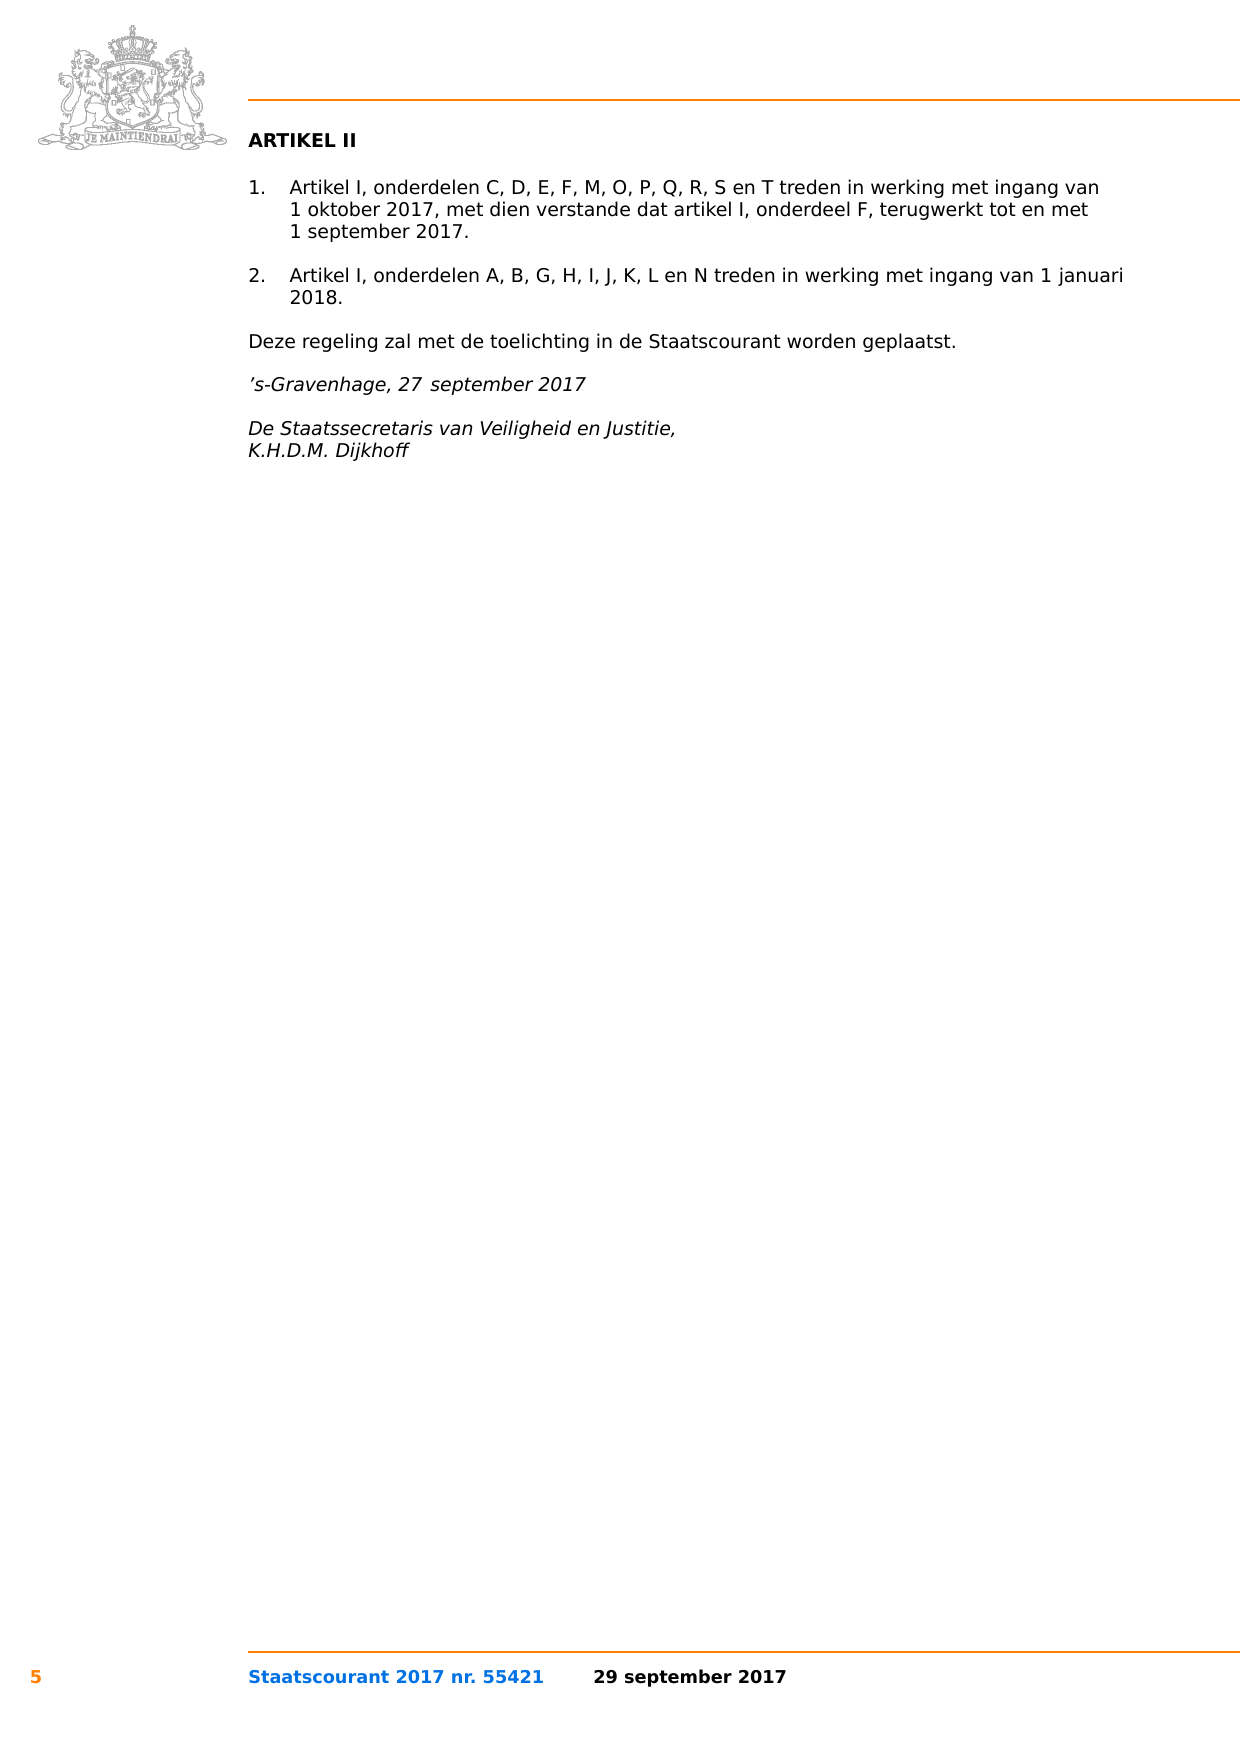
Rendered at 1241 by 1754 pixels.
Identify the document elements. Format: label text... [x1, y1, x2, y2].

text 2. Artikel I, onderdelen A, B, G, H, I, J, K, L en N treden in werking met ingang van 1 januari 2018. [248, 265, 1163, 309]
picture [38, 25, 227, 150]
subtitle ARTIKEL II [248, 130, 1163, 152]
text De Staatssecretaris van Veiligheid en Justitie, K.H.D.M. Dijkhoff [248, 418, 1163, 462]
text ’s-Gravenhage, 27 september 2017 [248, 374, 1163, 396]
text 1. Artikel I, onderdelen C, D, E, F, M, O, P, Q, R, S en T treden in werking met ingang van 1 oktober 2017, met dien verstande dat artikel I, onderdeel F, terugwerkt tot en met 1 september 2017. [248, 177, 1163, 243]
text Deze regeling zal met de toelichting in de Staatscourant worden geplaatst. [248, 331, 1163, 352]
